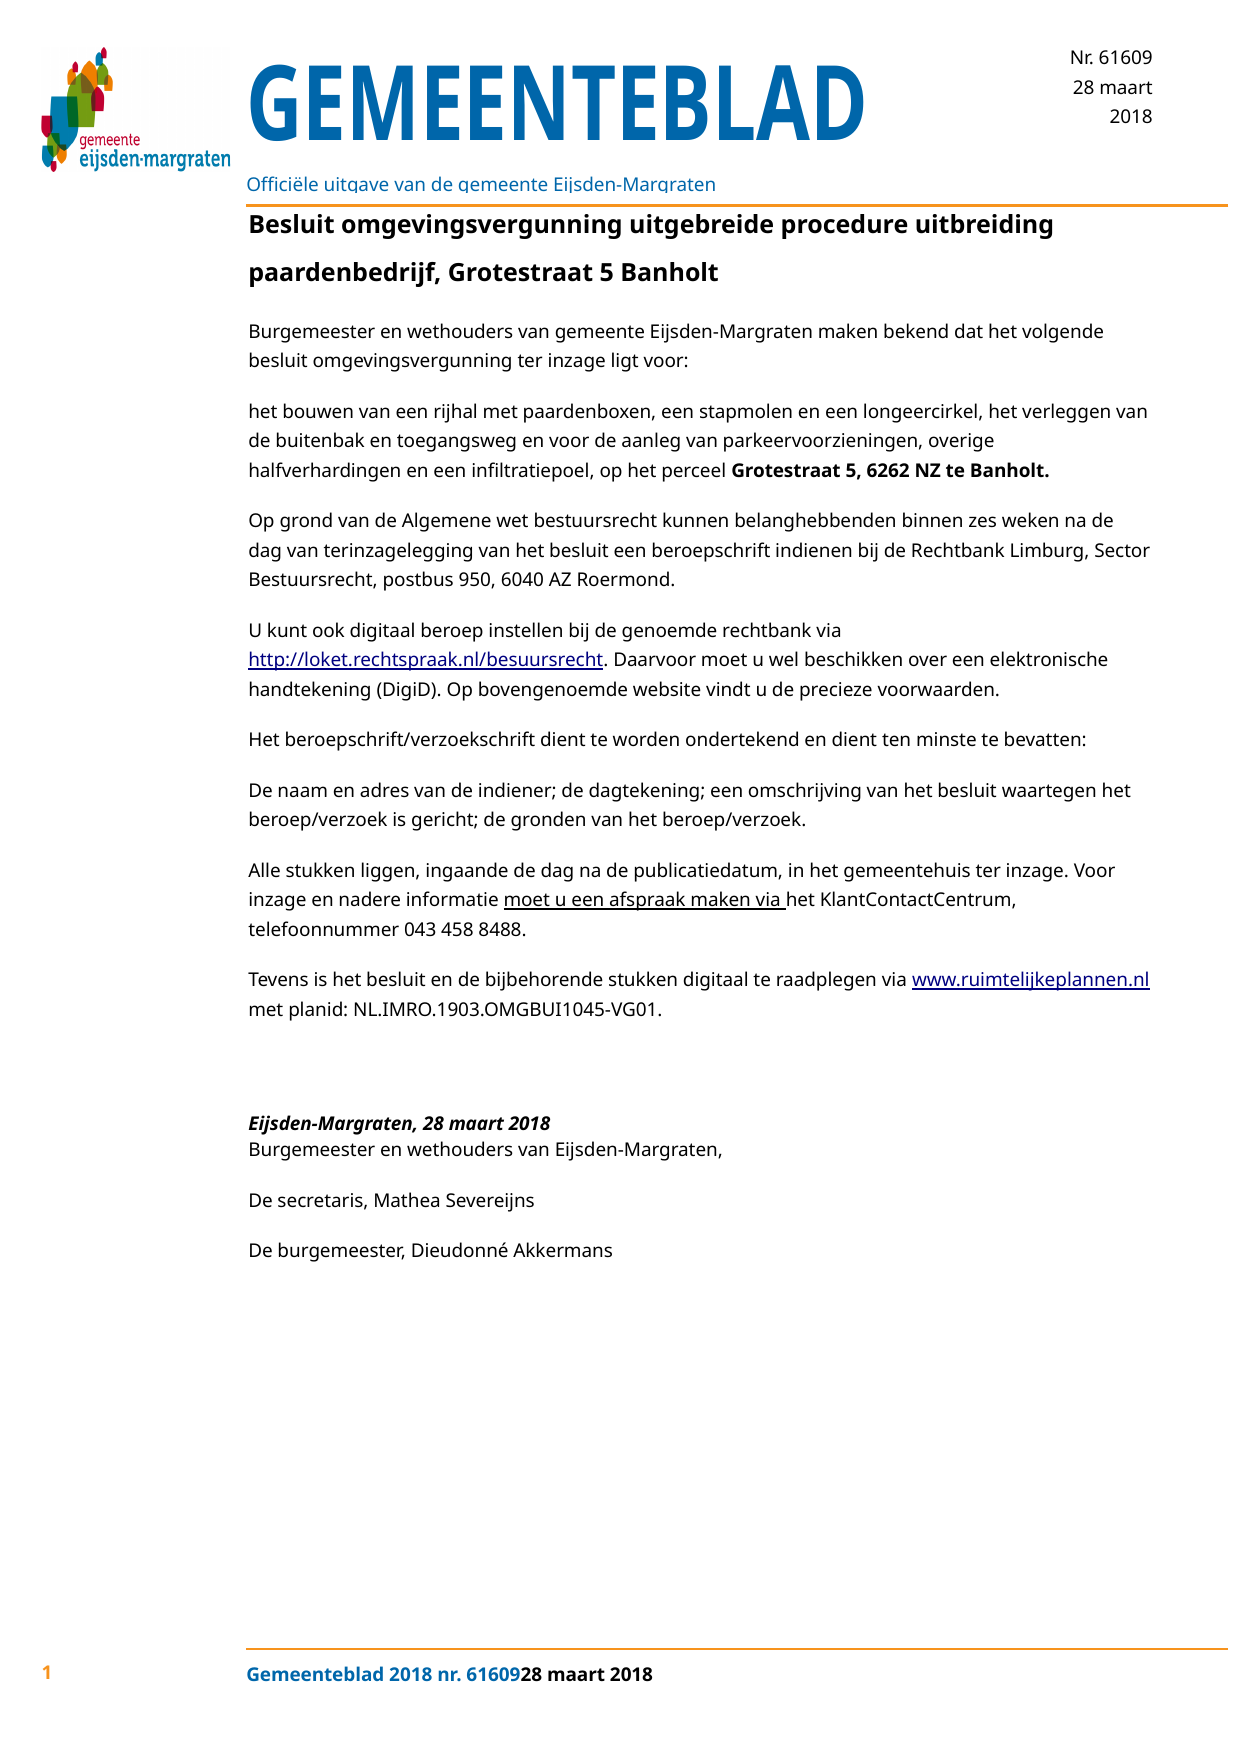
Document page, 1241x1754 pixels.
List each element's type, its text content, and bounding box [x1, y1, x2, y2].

text Burgemeester en wethouders van gemeente Eijsden-Margraten maken bekend dat het volgende besluit omgevingsvergunning ter inzage ligt voor: [248, 318, 1152, 373]
text De burgemeester, Dieudonné Akkermans [248, 1237, 1152, 1263]
text Besluit omgevingsvergunning uitgebreide procedure uitbreiding paardenbedrijf, Grotestraat 5 Banholt [248, 207, 1152, 288]
picture [41, 47, 231, 172]
text Op grond van de Algemene wet bestuursrecht kunnen belanghebbenden binnen zes weken na de dag van terinzagelegging van het besluit een beroepschrift indienen bij de Rechtbank Limburg, Sector Bestuursrecht, postbus 950, 6040 AZ Roermond. [248, 507, 1152, 592]
text het bouwen van een rijhal met paardenboxen, een stapmolen en een longeercirkel, het verleggen van de buitenbak en toegangsweg en voor de aanleg van parkeervoorzieningen, overige halfverhardingen en een infiltratiepoel, op het perceel Grotestraat 5, 6262 NZ te Banholt. [248, 398, 1152, 483]
text Het beroepschrift/verzoekschrift dient te worden ondertekend en dient ten minste te bevatten: [248, 727, 1152, 752]
text De naam en adres van de indiener; de dagtekening; een omschrijving van het besluit waartegen het beroep/verzoek is gericht; de gronden van het beroep/verzoek. [248, 777, 1152, 832]
text Burgemeester en wethouders van Eijsden-Margraten, [248, 1136, 1152, 1162]
text Eijsden-Margraten, 28 maart 2018 [248, 1111, 1152, 1136]
text Tevens is het besluit en de bijbehorende stukken digitaal te raadplegen via www.ruimtelijkeplannen.nl met planid: NL.IMRO.1903.OMGBUI1045-VG01. [248, 967, 1152, 1022]
text U kunt ook digitaal beroep instellen bij de genoemde rechtbank via http://loket.rechtspraak.nl/besuursrecht. Daarvoor moet u wel beschikken over een elektronische handtekening (DigiD). Op bovengenoemde website vindt u de precieze voorwaarden. [248, 617, 1152, 702]
text Alle stukken liggen, ingaande de dag na de publicatiedatum, in het gemeentehuis ter inzage. Voor inzage en nadere informatie moet u een afspraak maken via het KlantContactCentrum, telefoonnummer 043 458 8488. [248, 857, 1152, 942]
text De secretaris, Mathea Severeijns [248, 1187, 1152, 1212]
